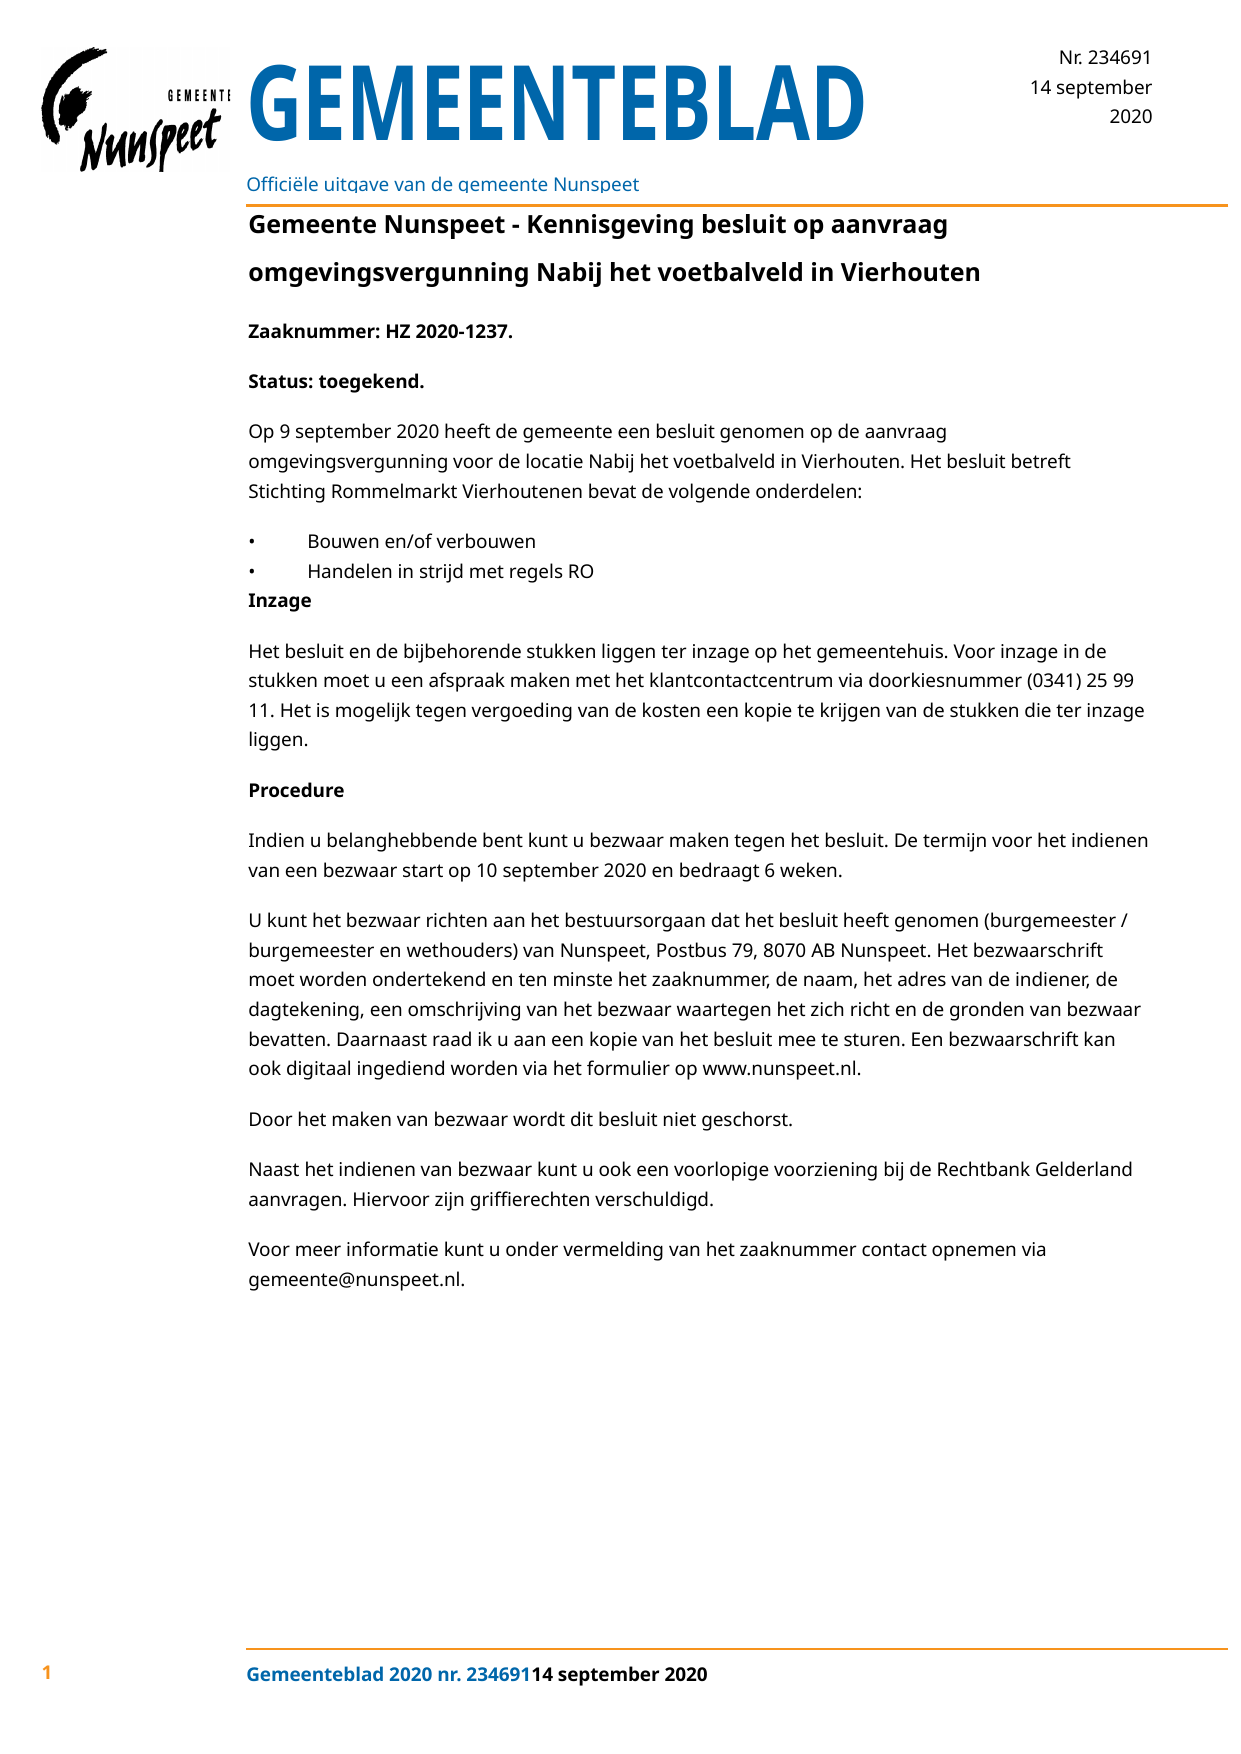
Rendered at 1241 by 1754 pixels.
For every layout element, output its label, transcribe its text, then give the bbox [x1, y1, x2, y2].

text Inzage [248, 587, 1152, 613]
text Door het maken van bezwaar wordt dit besluit niet geschorst. [248, 1106, 1152, 1132]
text Het besluit en de bijbehorende stukken liggen ter inzage op het gemeentehuis. Voor inzage in de stukken moet u een afspraak maken met het klantcontactcentrum via doorkiesnummer (0341) 25 99 11. Het is mogelijk tegen vergoeding van de kosten een kopie te krijgen van de stukken die ter inzage liggen. [248, 638, 1152, 752]
text Status: toegekend. [248, 368, 1152, 394]
picture [41, 47, 231, 172]
text Indien u belanghebbende bent kunt u bezwaar maken tegen het besluit. De termijn voor het indienen van een bezwaar start op 10 september 2020 en bedraagt 6 weken. [248, 827, 1152, 883]
text Voor meer informatie kunt u onder vermelding van het zaaknummer contact opnemen via gemeente@nunspeet.nl. [248, 1236, 1152, 1292]
text U kunt het bezwaar richten aan het bestuursorgaan dat het besluit heeft genomen (burgemeester / burgemeester en wethouders) van Nunspeet, Postbus 79, 8070 AB Nunspeet. Het bezwaarschrift moet worden ondertekend en ten minste het zaaknummer, de naam, het adres van de indiener, de dagtekening, een omschrijving van het bezwaar waartegen het zich richt en de gronden van bezwaar bevatten. Daarnaast raad ik u aan een kopie van het besluit mee te sturen. Een bezwaarschrift kan ook digitaal ingediend worden via het formulier op www.nunspeet.nl. [248, 907, 1152, 1081]
text Op 9 september 2020 heeft de gemeente een besluit genomen op de aanvraag omgevingsvergunning voor de locatie Nabij het voetbalveld in Vierhouten. Het besluit betreft Stichting Rommelmarkt Vierhoutenen bevat de volgende onderdelen: [248, 419, 1152, 504]
list Bouwen en/of verbouwen [248, 528, 1152, 554]
list Handelen in strijd met regels RO [248, 558, 1152, 584]
text Gemeente Nunspeet - Kennisgeving besluit op aanvraag omgevingsvergunning Nabij het voetbalveld in Vierhouten [248, 207, 1152, 288]
text Procedure [248, 777, 1152, 803]
text Zaaknummer: HZ 2020-1237. [248, 318, 1152, 344]
text Naast het indienen van bezwaar kunt u ook een voorlopige voorziening bij de Rechtbank Gelderland aanvragen. Hiervoor zijn griffierechten verschuldigd. [248, 1156, 1152, 1212]
